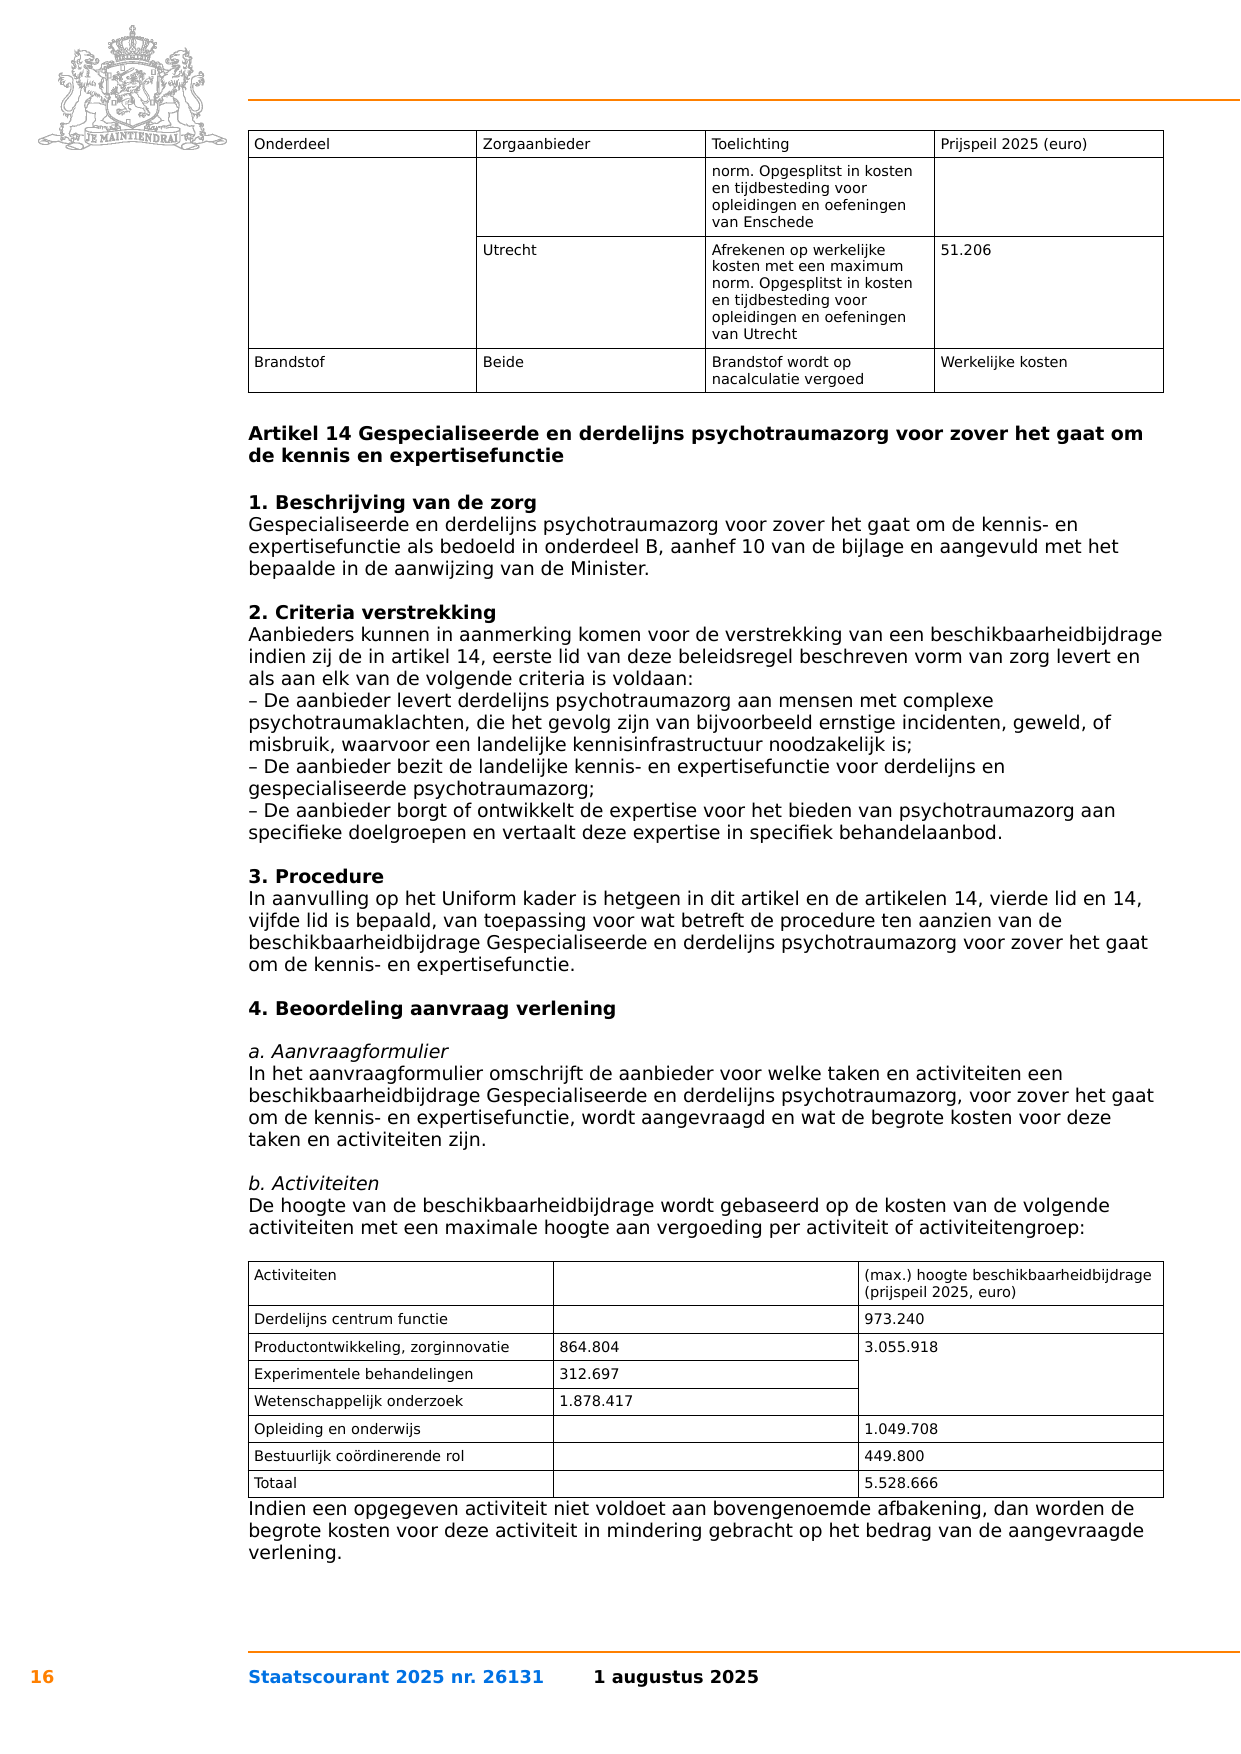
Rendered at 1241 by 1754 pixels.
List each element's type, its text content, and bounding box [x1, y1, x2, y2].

table_cell [249, 158, 476, 348]
subtitle b. Activiteiten [248, 1173, 1163, 1195]
table_cell [554, 1443, 858, 1470]
text – De aanbieder borgt of ontwikkelt de expertise voor het bieden van psychotraumazorg aan specifieke doelgroepen en vertaalt deze expertise in specifiek behandelaanbod. [248, 800, 1163, 844]
text Indien een opgegeven activiteit niet voldoet aan bovengenoemde afbakening, dan worden de begrote kosten voor deze activiteit in mindering gebracht op het bedrag van de aangevraagde verlening. [248, 1498, 1163, 1564]
text – De aanbieder levert derdelijns psychotraumazorg aan mensen met complexe psychotraumaklachten, die het gevolg zijn van bijvoorbeeld ernstige incidenten, geweld, of misbruik, waarvoor een landelijke kennisinfrastructuur noodzakelijk is; [248, 690, 1163, 756]
table_cell Productontwikkeling, zorginnovatie [249, 1334, 553, 1360]
table_cell Brandstof [249, 349, 476, 392]
table_cell [554, 1306, 858, 1333]
table_cell [935, 158, 1163, 236]
table_cell 973.240 [859, 1306, 1163, 1333]
table_cell [554, 1471, 858, 1497]
table_header [554, 1262, 858, 1305]
table_cell [554, 1416, 858, 1442]
table_cell 864.804 [554, 1334, 858, 1360]
table_cell 1.049.708 [859, 1416, 1163, 1442]
text – De aanbieder bezit de landelijke kennis- en expertisefunctie voor derdelijns en gespecialiseerde psychotraumazorg; [248, 756, 1163, 800]
table_cell Bestuurlijk coördinerende rol [249, 1443, 553, 1470]
text Gespecialiseerde en derdelijns psychotraumazorg voor zover het gaat om de kennis- en expertisefunctie als bedoeld in onderdeel B, aanhef 10 van de bijlage en aangevuld met het bepaalde in de aanwijzing van de Minister. [248, 514, 1163, 580]
table_cell Totaal [249, 1471, 553, 1497]
table_cell 51.206 [935, 237, 1163, 348]
table_cell Werkelijke kosten [935, 349, 1163, 392]
table_cell Beide [477, 349, 705, 392]
table_cell Utrecht [477, 237, 705, 348]
subtitle 1. Beschrijving van de zorg [248, 492, 1163, 514]
subtitle Artikel 14 Gespecialiseerde en derdelijns psychotraumazorg voor zover het gaat om de kennis en expertisefunctie [248, 423, 1163, 467]
text Aanbieders kunnen in aanmerking komen voor de verstrekking van een beschikbaarheidbijdrage indien zij de in artikel 14, eerste lid van deze beleidsregel beschreven vorm van zorg levert en als aan elk van de volgende criteria is voldaan: [248, 624, 1163, 690]
table_cell 449.800 [859, 1443, 1163, 1470]
subtitle a. Aanvraagformulier [248, 1041, 1163, 1063]
text In aanvulling op het Uniform kader is hetgeen in dit artikel en de artikelen 14, vierde lid en 14, vijfde lid is bepaald, van toepassing voor wat betreft de procedure ten aanzien van de beschikbaarheidbijdrage Gespecialiseerde en derdelijns psychotraumazorg voor zover het gaat om de kennis- en expertisefunctie. [248, 888, 1163, 976]
subtitle 4. Beoordeling aanvraag verlening [248, 997, 1163, 1019]
table_cell Derdelijns centrum functie [249, 1306, 553, 1333]
table_cell Brandstof wordt op nacalculatie vergoed [706, 349, 934, 392]
subtitle 3. Procedure [248, 866, 1163, 888]
table_cell 5.528.666 [859, 1471, 1163, 1497]
table_cell Afrekenen op werkelijke kosten met een maximum norm. Opgesplitst in kosten en tijdbesteding voor opleidingen en oefeningen van Utrecht [706, 237, 934, 348]
table_cell [477, 158, 705, 236]
text De hoogte van de beschikbaarheidbijdrage wordt gebaseerd op de kosten van de volgende activiteiten met een maximale hoogte aan vergoeding per activiteit of activiteitengroep: [248, 1195, 1163, 1239]
picture [38, 25, 227, 150]
table_cell 1.878.417 [554, 1389, 858, 1415]
table_header Activiteiten [249, 1262, 553, 1305]
table_cell 3.055.918 [859, 1334, 1163, 1415]
table_cell norm. Opgesplitst in kosten en tijdbesteding voor opleidingen en oefeningen van Enschede [706, 158, 934, 236]
table_cell Wetenschappelijk onderzoek [249, 1389, 553, 1415]
subtitle 2. Criteria verstrekking [248, 602, 1163, 624]
text In het aanvraagformulier omschrijft de aanbieder voor welke taken en activiteiten een beschikbaarheidbijdrage Gespecialiseerde en derdelijns psychotraumazorg, voor zover het gaat om de kennis- en expertisefunctie, wordt aangevraagd en wat de begrote kosten voor deze taken en activiteiten zijn. [248, 1063, 1163, 1151]
table_cell 312.697 [554, 1361, 858, 1387]
table_header Toelichting [706, 131, 934, 157]
table_cell Experimentele behandelingen [249, 1361, 553, 1387]
table_cell Opleiding en onderwijs [249, 1416, 553, 1442]
table_header Zorgaanbieder [477, 131, 705, 157]
table_header (max.) hoogte beschikbaarheidbijdrage (prijspeil 2025, euro) [859, 1262, 1163, 1305]
table_header Prijspeil 2025 (euro) [935, 131, 1163, 157]
table_header Onderdeel [249, 131, 476, 157]
